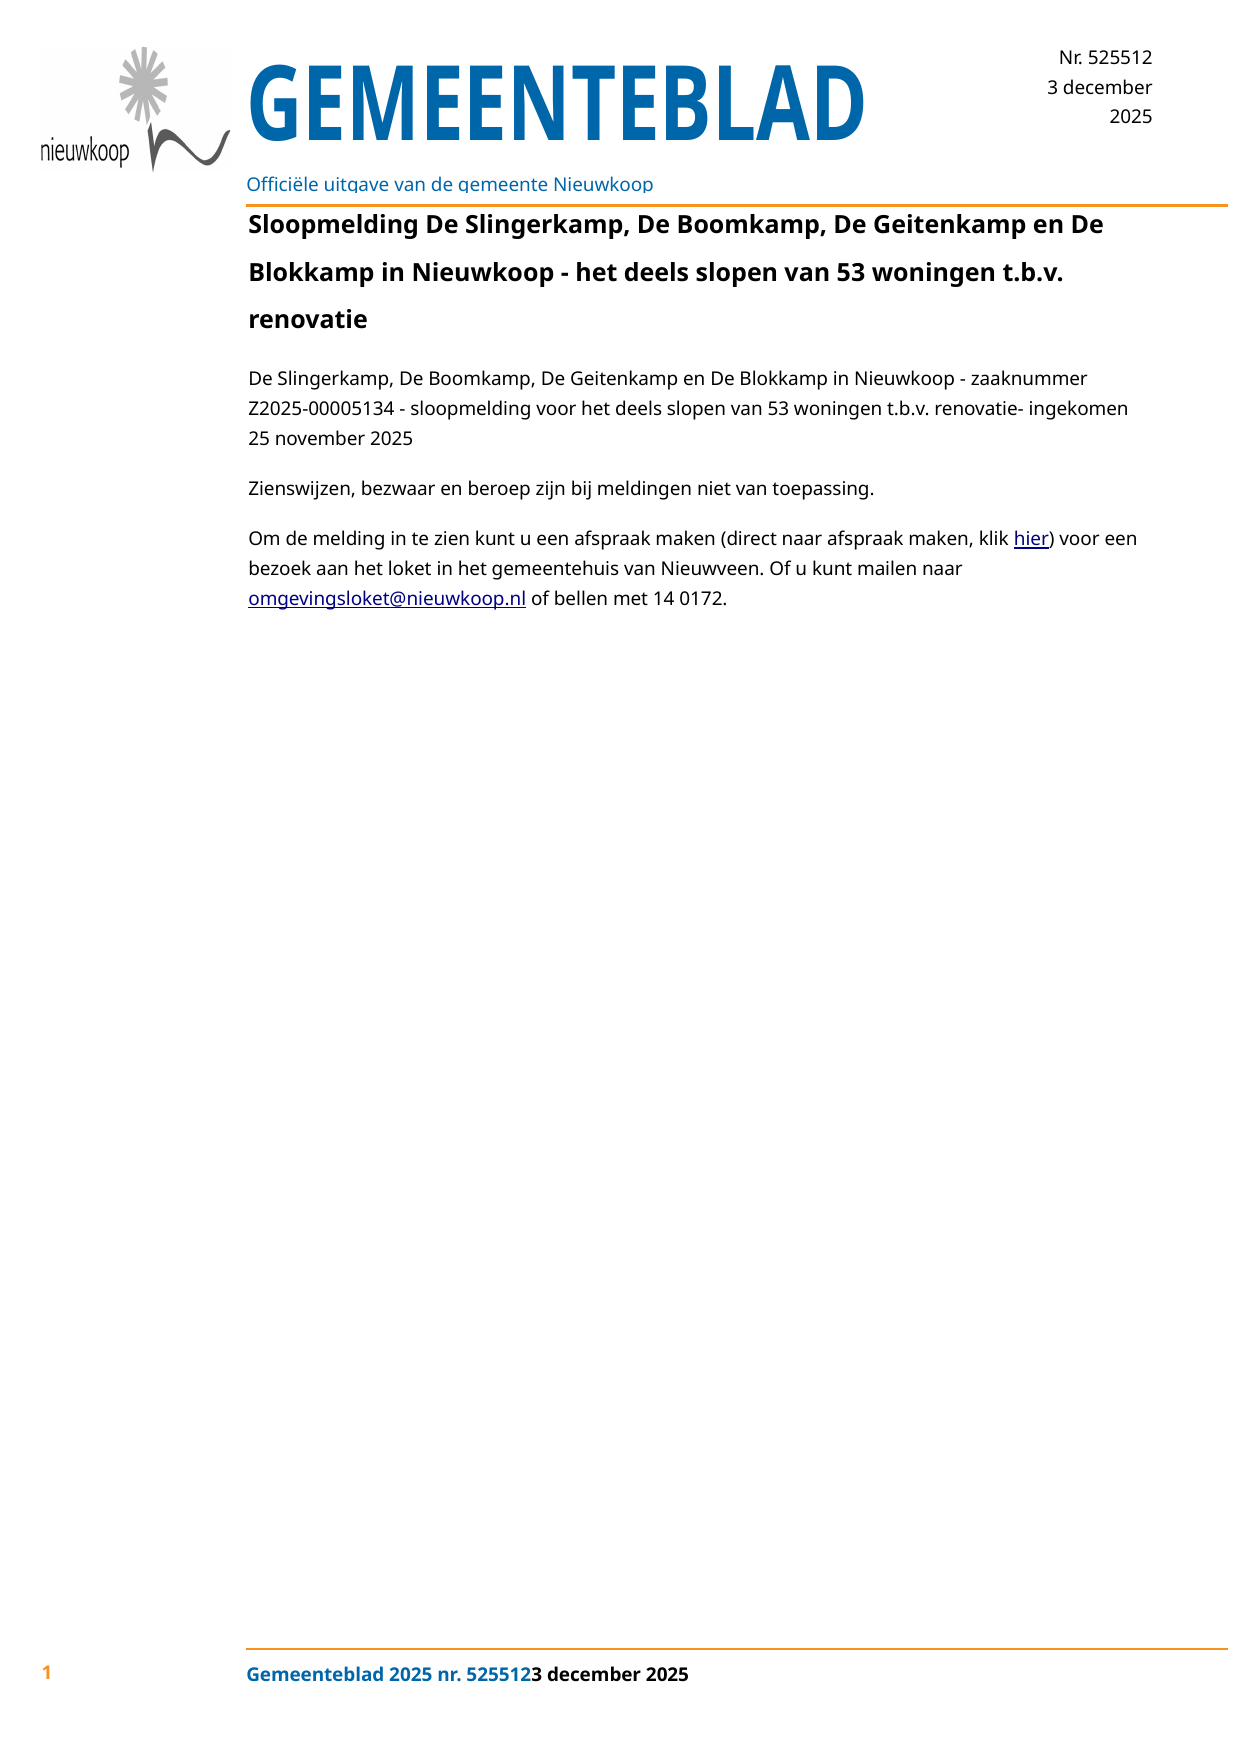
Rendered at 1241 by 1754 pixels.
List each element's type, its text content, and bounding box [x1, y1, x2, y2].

text De Slingerkamp, De Boomkamp, De Geitenkamp en De Blokkamp in Nieuwkoop - zaaknummer Z2025-00005134 - sloopmelding voor het deels slopen van 53 woningen t.b.v. renovatie- ingekomen 25 november 2025 [248, 366, 1152, 450]
text Om de melding in te zien kunt u een afspraak maken (direct naar afspraak maken, klik hier) voor een bezoek aan het loket in het gemeentehuis van Nieuwveen. Of u kunt mailen naar omgevingsloket@nieuwkoop.nl of bellen met 14 0172. [248, 526, 1152, 610]
text Zienswijzen, bezwaar en beroep zijn bij meldingen niet van toepassing. [248, 475, 1152, 501]
picture [41, 47, 231, 172]
text Sloopmelding De Slingerkamp, De Boomkamp, De Geitenkamp en De Blokkamp in Nieuwkoop - het deels slopen van 53 woningen t.b.v. renovatie [248, 207, 1152, 336]
